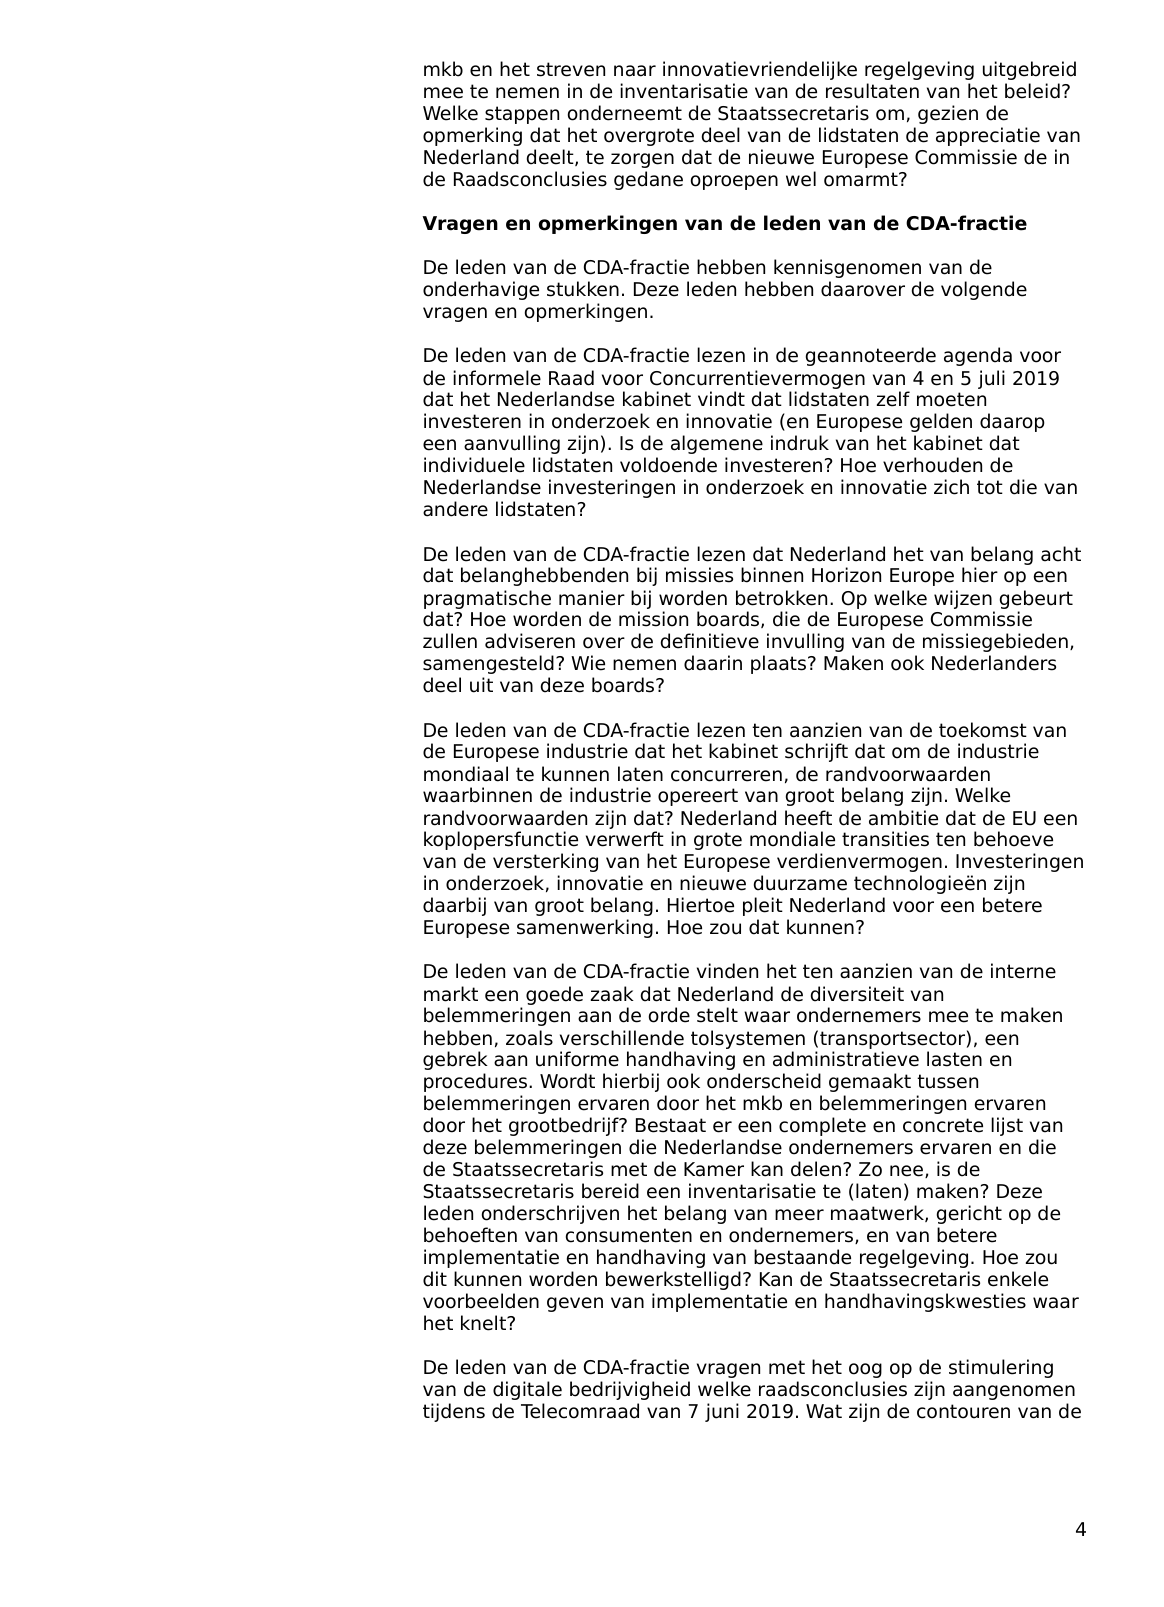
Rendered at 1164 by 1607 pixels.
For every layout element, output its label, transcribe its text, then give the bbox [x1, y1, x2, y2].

text De leden van de CDA-fractie lezen ten aanzien van de toekomst van de Europese industrie dat het kabinet schrijft dat om de industrie mondiaal te kunnen laten concurreren, de randvoorwaarden waarbinnen de industrie opereert van groot belang zijn. Welke randvoorwaarden zijn dat? Nederland heeft de ambitie dat de EU een koplopersfunctie verwerft in grote mondiale transities ten behoeve van de versterking van het Europese verdienvermogen. Investeringen in onderzoek, innovatie en nieuwe duurzame technologieën zijn daarbij van groot belang. Hiertoe pleit Nederland voor een betere Europese samenwerking. Hoe zou dat kunnen? [422, 719, 1087, 939]
text De leden van de CDA-fractie vragen met het oog op de stimulering van de digitale bedrijvigheid welke raadsconclusies zijn aangenomen tijdens de Telecomraad van 7 juni 2019. Wat zijn de contouren van de [422, 1357, 1087, 1423]
text De leden van de CDA-fractie lezen in de geannoteerde agenda voor de informele Raad voor Concurrentievermogen van 4 en 5 juli 2019 dat het Nederlandse kabinet vindt dat lidstaten zelf moeten investeren in onderzoek en innovatie (en Europese gelden daarop een aanvulling zijn). Is de algemene indruk van het kabinet dat individuele lidstaten voldoende investeren? Hoe verhouden de Nederlandse investeringen in onderzoek en innovatie zich tot die van andere lidstaten? [422, 345, 1087, 521]
text De leden van de CDA-fractie hebben kennisgenomen van de onderhavige stukken. Deze leden hebben daarover de volgende vragen en opmerkingen. [422, 257, 1087, 323]
subtitle Vragen en opmerkingen van de leden van de CDA-fractie [422, 213, 1087, 235]
text De leden van de CDA-fractie lezen dat Nederland het van belang acht dat belanghebbenden bij missies binnen Horizon Europe hier op een pragmatische manier bij worden betrokken. Op welke wijzen gebeurt dat? Hoe worden de mission boards, die de Europese Commissie zullen adviseren over de definitieve invulling van de missiegebieden, samengesteld? Wie nemen daarin plaats? Maken ook Nederlanders deel uit van deze boards? [422, 543, 1087, 697]
text mkb en het streven naar innovatievriendelijke regelgeving uitgebreid mee te nemen in de inventarisatie van de resultaten van het beleid? Welke stappen onderneemt de Staatssecretaris om, gezien de opmerking dat het overgrote deel van de lidstaten de appreciatie van Nederland deelt, te zorgen dat de nieuwe Europese Commissie de in de Raadsconclusies gedane oproepen wel omarmt? [422, 59, 1087, 191]
text De leden van de CDA-fractie vinden het ten aanzien van de interne markt een goede zaak dat Nederland de diversiteit van belemmeringen aan de orde stelt waar ondernemers mee te maken hebben, zoals verschillende tolsystemen (transportsector), een gebrek aan uniforme handhaving en administratieve lasten en procedures. Wordt hierbij ook onderscheid gemaakt tussen belemmeringen ervaren door het mkb en belemmeringen ervaren door het grootbedrijf? Bestaat er een complete en concrete lijst van deze belemmeringen die Nederlandse ondernemers ervaren en die de Staatssecretaris met de Kamer kan delen? Zo nee, is de Staatssecretaris bereid een inventarisatie te (laten) maken? Deze leden onderschrijven het belang van meer maatwerk, gericht op de behoeften van consumenten en ondernemers, en van betere implementatie en handhaving van bestaande regelgeving. Hoe zou dit kunnen worden bewerkstelligd? Kan de Staatssecretaris enkele voorbeelden geven van implementatie en handhavingskwesties waar het knelt? [422, 961, 1087, 1335]
